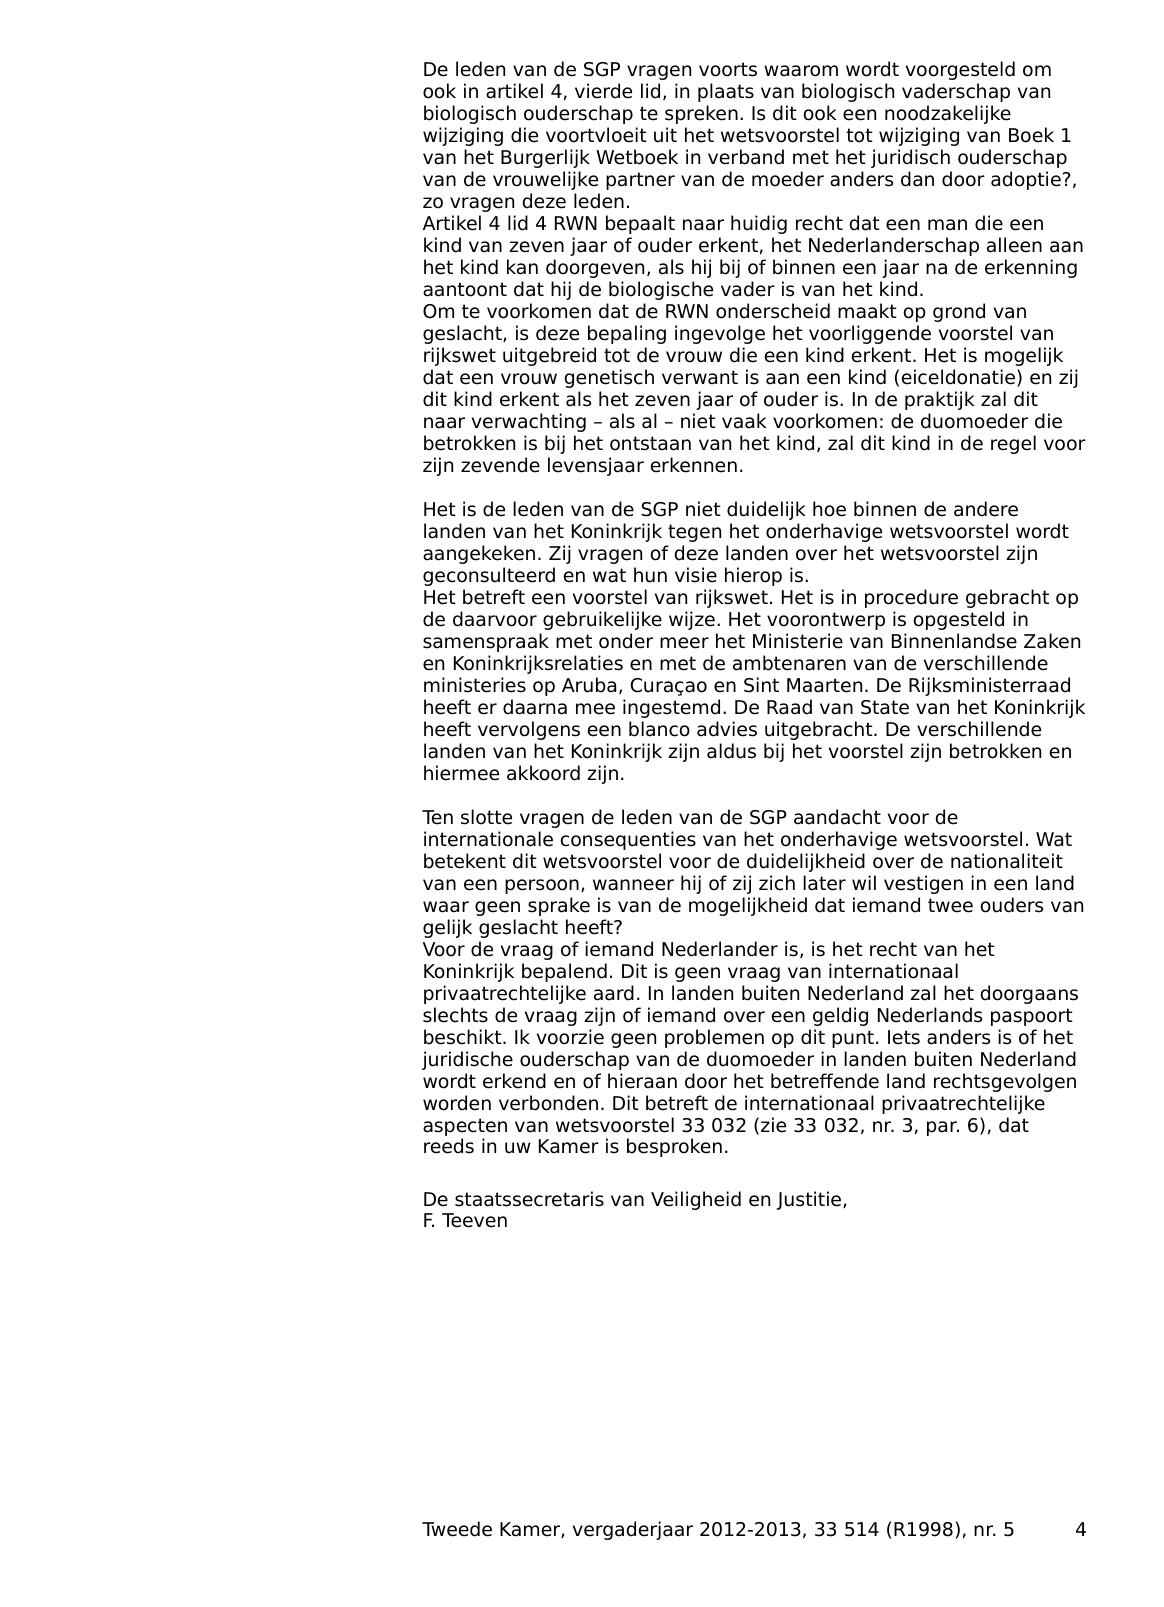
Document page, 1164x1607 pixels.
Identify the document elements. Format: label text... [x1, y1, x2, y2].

text Voor de vraag of iemand Nederlander is, is het recht van het Koninkrijk bepalend. Dit is geen vraag van internationaal privaatrechtelijke aard. In landen buiten Nederland zal het doorgaans slechts de vraag zijn of iemand over een geldig Nederlands paspoort beschikt. Ik voorzie geen problemen op dit punt. Iets anders is of het juridische ouderschap van de duomoeder in landen buiten Nederland wordt erkend en of hieraan door het betreffende land rechtsgevolgen worden verbonden. Dit betreft de internationaal privaatrechtelijke aspecten van wetsvoorstel 33 032 (zie 33 032, nr. 3, par. 6), dat reeds in uw Kamer is besproken. [422, 939, 1087, 1158]
text De leden van de SGP vragen voorts waarom wordt voorgesteld om ook in artikel 4, vierde lid, in plaats van biologisch vaderschap van biologisch ouderschap te spreken. Is dit ook een noodzakelijke wijziging die voortvloeit uit het wetsvoorstel tot wijziging van Boek 1 van het Burgerlijk Wetboek in verband met het juridisch ouderschap van de vrouwelijke partner van de moeder anders dan door adoptie?, zo vragen deze leden. [422, 59, 1087, 213]
text Om te voorkomen dat de RWN onderscheid maakt op grond van geslacht, is deze bepaling ingevolge het voorliggende voorstel van rijkswet uitgebreid tot de vrouw die een kind erkent. Het is mogelijk dat een vrouw genetisch verwant is aan een kind (eiceldonatie) en zij dit kind erkent als het zeven jaar of ouder is. In de praktijk zal dit naar verwachting – als al – niet vaak voorkomen: de duomoeder die betrokken is bij het ontstaan van het kind, zal dit kind in de regel voor zijn zevende levensjaar erkennen. [422, 301, 1087, 477]
text De staatssecretaris van Veiligheid en Justitie, F. Teeven [422, 1188, 1087, 1232]
text Ten slotte vragen de leden van de SGP aandacht voor de internationale consequenties van het onderhavige wetsvoorstel. Wat betekent dit wetsvoorstel voor de duidelijkheid over de nationaliteit van een persoon, wanneer hij of zij zich later wil vestigen in een land waar geen sprake is van de mogelijkheid dat iemand twee ouders van gelijk geslacht heeft? [422, 807, 1087, 939]
text Het is de leden van de SGP niet duidelijk hoe binnen de andere landen van het Koninkrijk tegen het onderhavige wetsvoorstel wordt aangekeken. Zij vragen of deze landen over het wetsvoorstel zijn geconsulteerd en wat hun visie hierop is. [422, 499, 1087, 587]
text Artikel 4 lid 4 RWN bepaalt naar huidig recht dat een man die een kind van zeven jaar of ouder erkent, het Nederlanderschap alleen aan het kind kan doorgeven, als hij bij of binnen een jaar na de erkenning aantoont dat hij de biologische vader is van het kind. [422, 213, 1087, 301]
text Het betreft een voorstel van rijkswet. Het is in procedure gebracht op de daarvoor gebruikelijke wijze. Het voorontwerp is opgesteld in samenspraak met onder meer het Ministerie van Binnenlandse Zaken en Koninkrijksrelaties en met de ambtenaren van de verschillende ministeries op Aruba, Curaçao en Sint Maarten. De Rijksministerraad heeft er daarna mee ingestemd. De Raad van State van het Koninkrijk heeft vervolgens een blanco advies uitgebracht. De verschillende landen van het Koninkrijk zijn aldus bij het voorstel zijn betrokken en hiermee akkoord zijn. [422, 587, 1087, 784]
